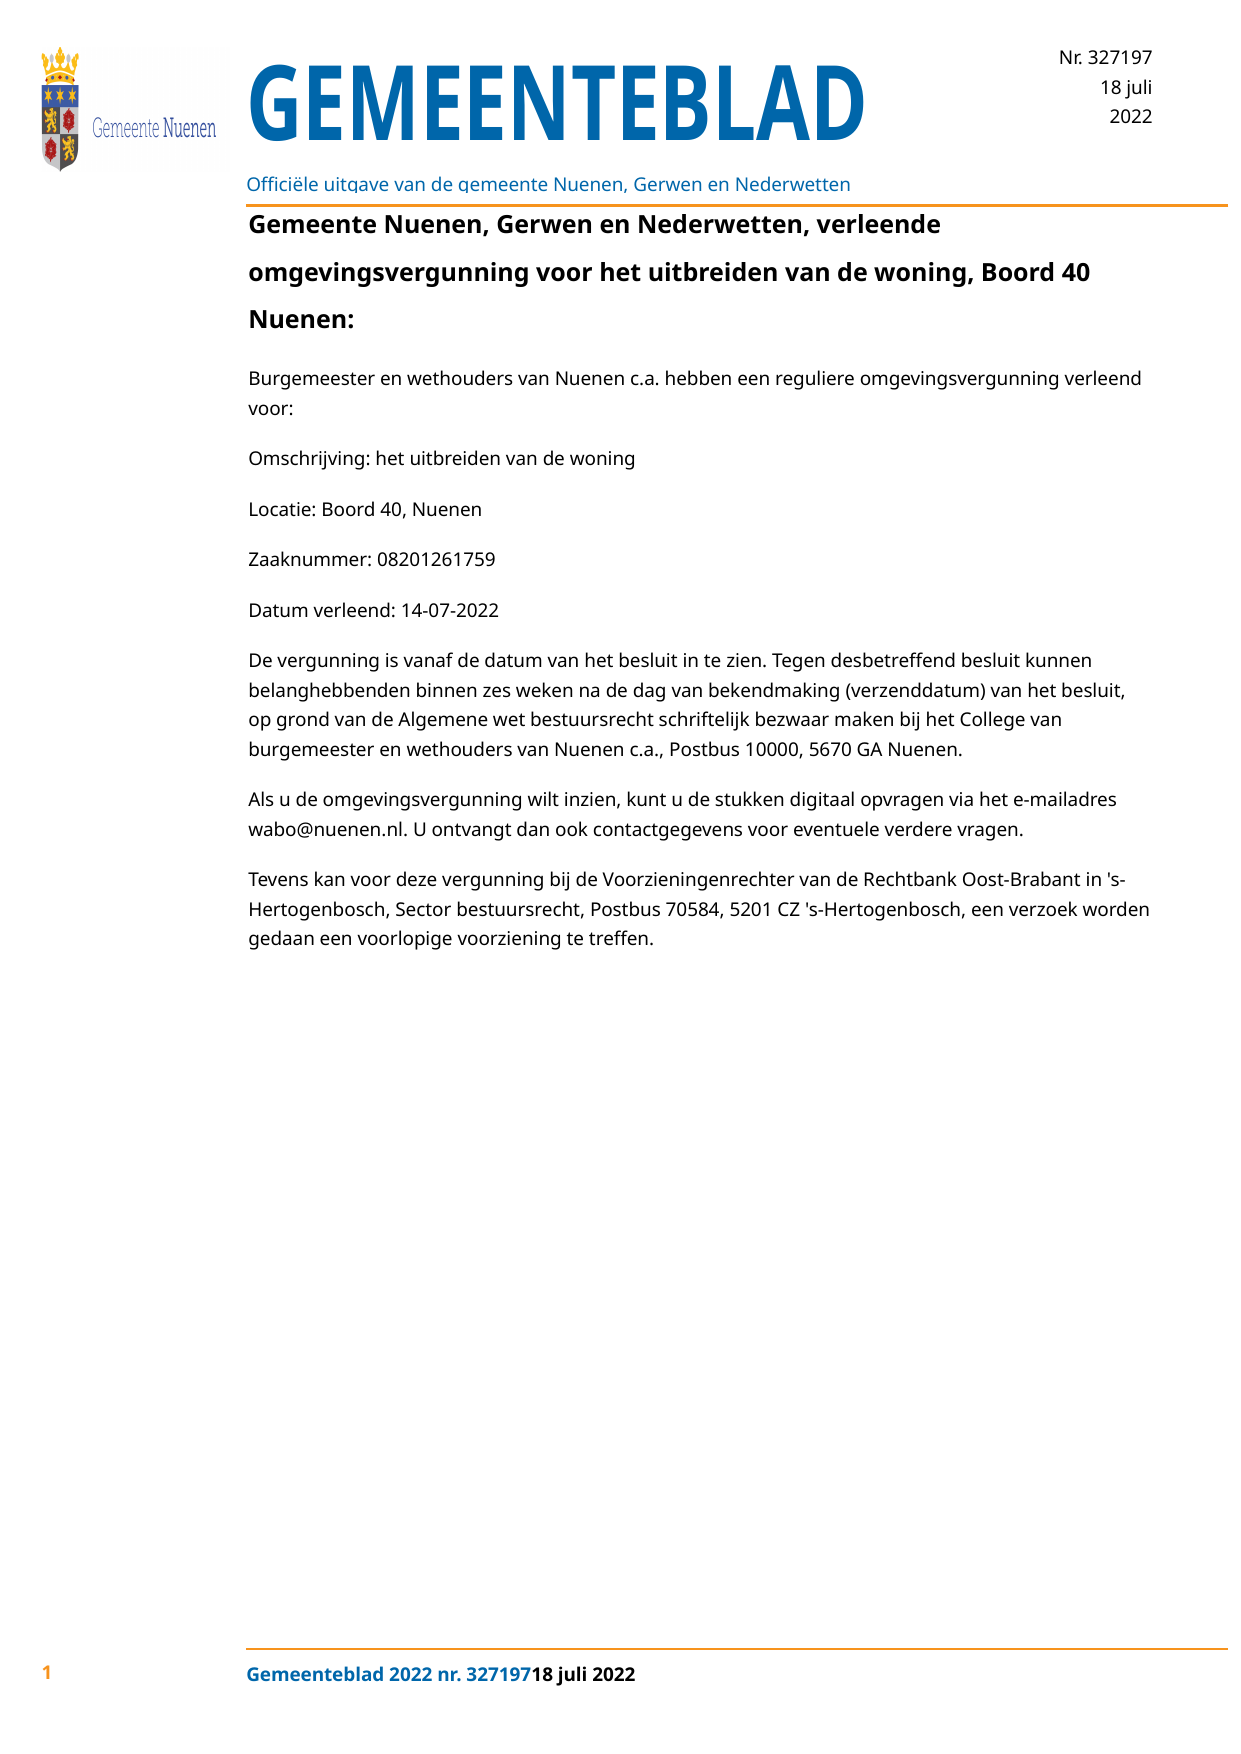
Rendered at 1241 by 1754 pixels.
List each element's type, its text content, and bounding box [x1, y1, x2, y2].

picture [41, 47, 231, 172]
text Datum verleend: 14-07-2022 [248, 597, 1152, 622]
text Tevens kan voor deze vergunning bij de Voorzieningenrechter van de Rechtbank Oost-Brabant in 's-Hertogenbosch, Sector bestuursrecht, Postbus 70584, 5201 CZ 's-Hertogenbosch, een verzoek worden gedaan een voorlopige voorziening te treffen. [248, 866, 1152, 951]
text Zaaknummer: 08201261759 [248, 546, 1152, 572]
text Burgemeester en wethouders van Nuenen c.a. hebben een reguliere omgevingsvergunning verleend voor: [248, 366, 1152, 421]
text Als u de omgevingsvergunning wilt inzien, kunt u de stukken digitaal opvragen via het e-mailadres wabo@nuenen.nl. U ontvangt dan ook contactgegevens voor eventuele verdere vragen. [248, 786, 1152, 842]
text Omschrijving: het uitbreiden van de woning [248, 446, 1152, 471]
text De vergunning is vanaf de datum van het besluit in te zien. Tegen desbetreffend besluit kunnen belanghebbenden binnen zes weken na de dag van bekendmaking (verzenddatum) van het besluit, op grond van de Algemene wet bestuursrecht schriftelijk bezwaar maken bij het College van burgemeester en wethouders van Nuenen c.a., Postbus 10000, 5670 GA Nuenen. [248, 647, 1152, 762]
text Locatie: Boord 40, Nuenen [248, 496, 1152, 522]
text Gemeente Nuenen, Gerwen en Nederwetten, verleende omgevingsvergunning voor het uitbreiden van de woning, Boord 40 Nuenen: [248, 207, 1152, 336]
